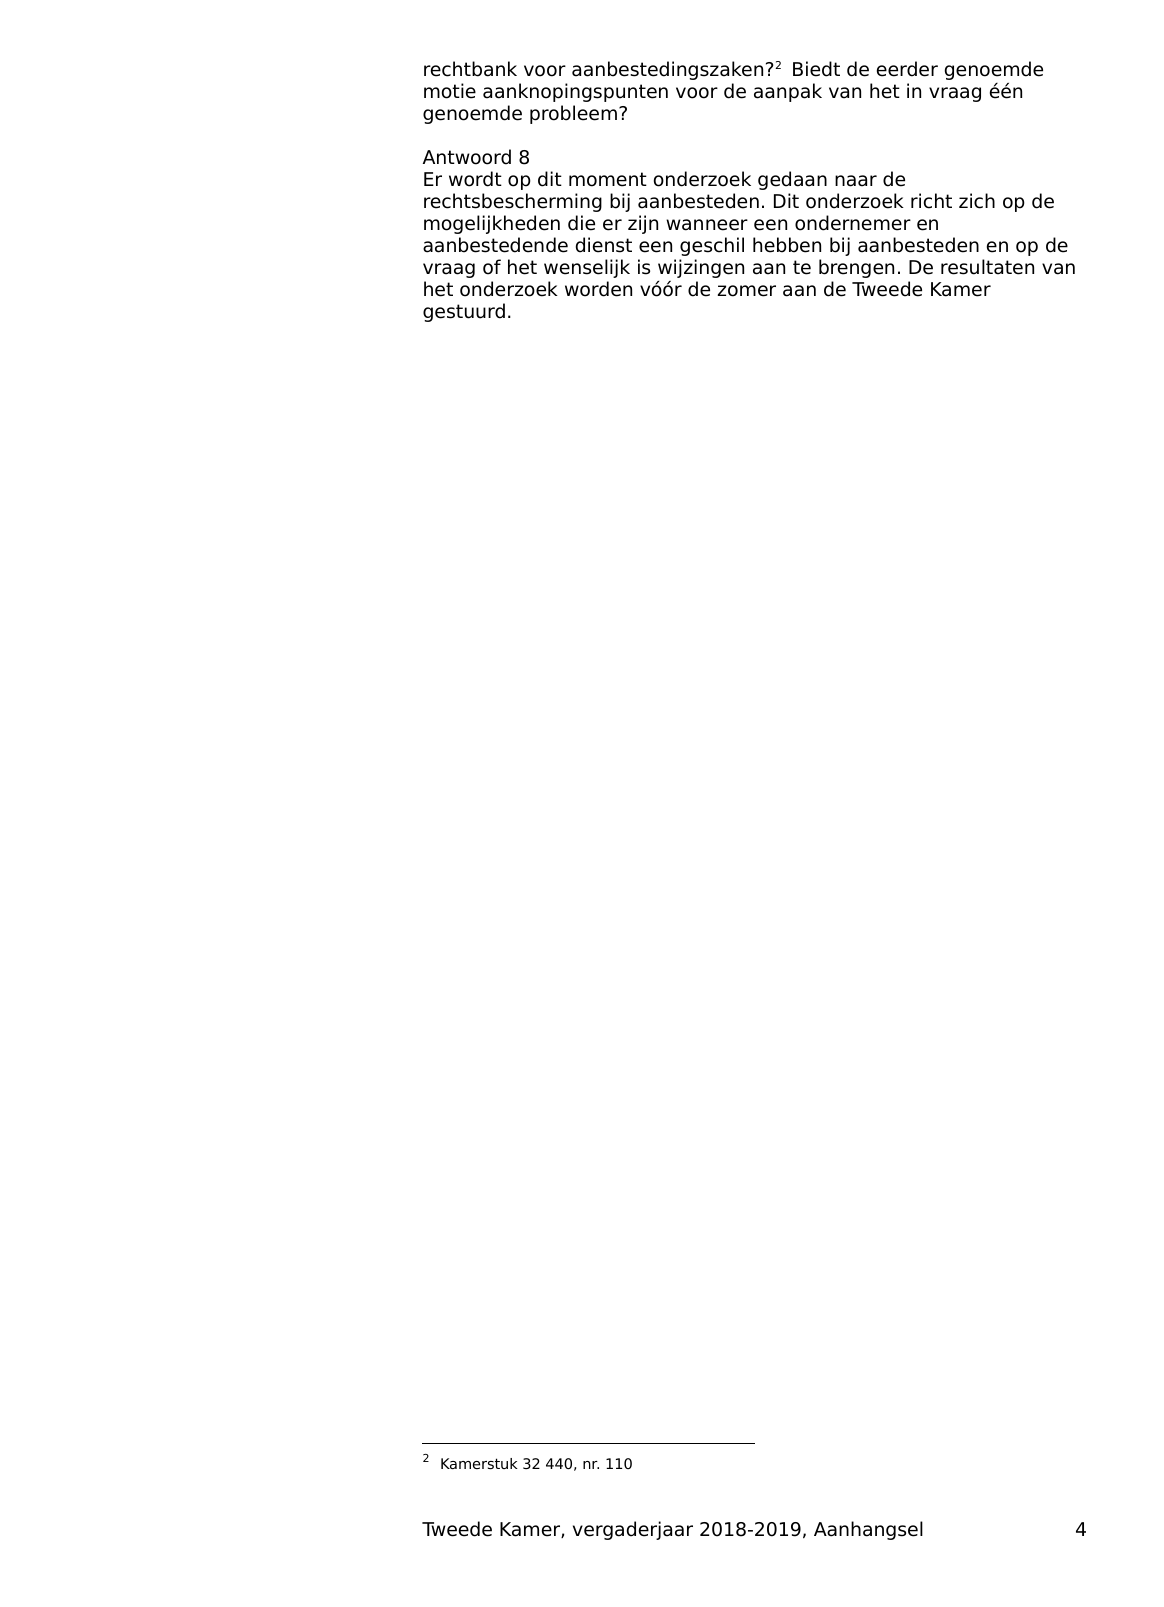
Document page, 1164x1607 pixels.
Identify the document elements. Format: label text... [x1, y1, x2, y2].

text rechtbank voor aanbestedingszaken? Biedt de eerder genoemde motie aanknopingspunten voor de aanpak van het in vraag één genoemde probleem? [422, 59, 1087, 125]
text Antwoord 8 [422, 147, 1087, 169]
text Kamerstuk 32 440, nr. 110 [422, 1452, 1087, 1474]
text Er wordt op dit moment onderzoek gedaan naar de rechtsbescherming bij aanbesteden. Dit onderzoek richt zich op de mogelijkheden die er zijn wanneer een ondernemer en aanbestedende dienst een geschil hebben bij aanbesteden en op de vraag of het wenselijk is wijzingen aan te brengen. De resultaten van het onderzoek worden vóór de zomer aan de Tweede Kamer gestuurd. [422, 169, 1087, 323]
